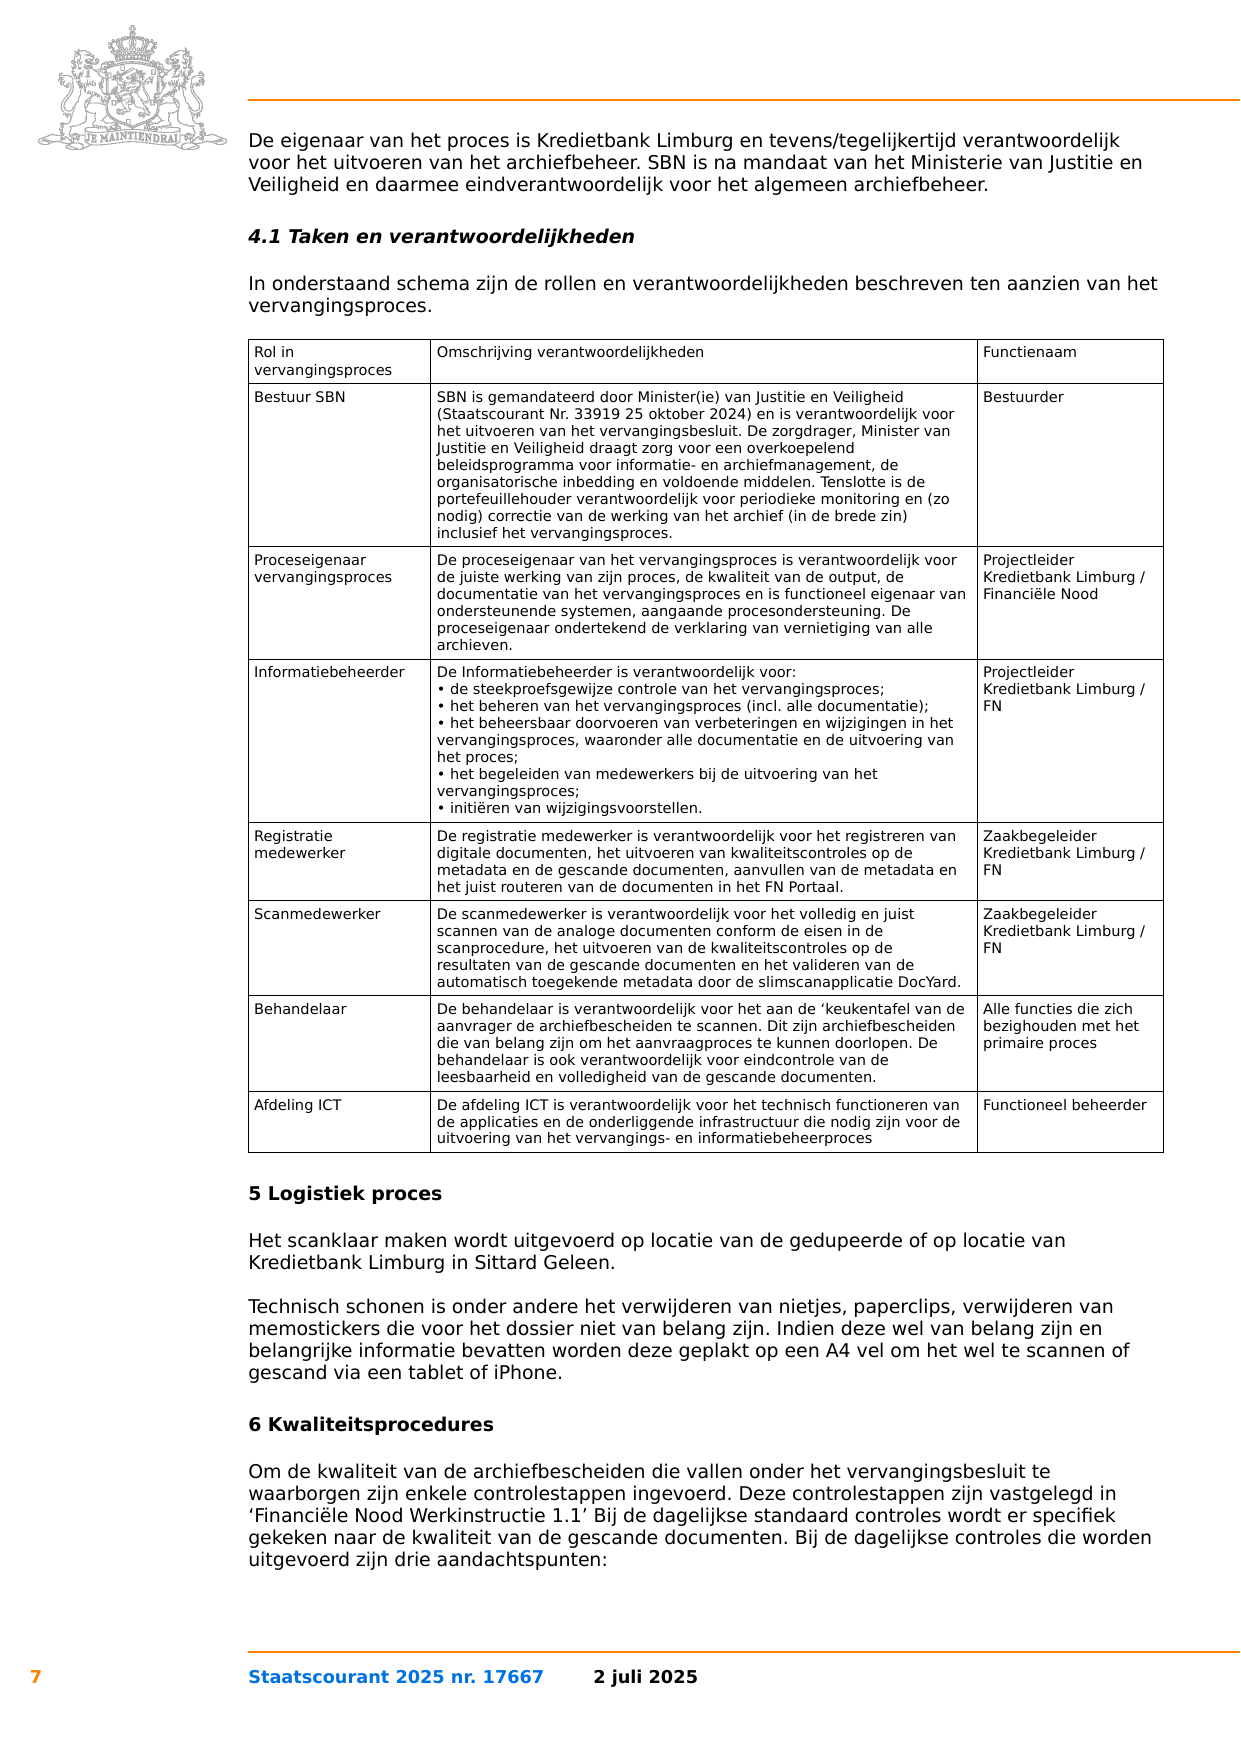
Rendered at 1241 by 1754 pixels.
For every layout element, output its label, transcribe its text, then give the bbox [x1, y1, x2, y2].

table_cell SBN is gemandateerd door Minister(ie) van Justitie en Veiligheid (Staatscourant Nr. 33919 25 oktober 2024) en is verantwoordelijk voor het uitvoeren van het vervangingsbesluit. De zorgdrager, Minister van Justitie en Veiligheid draagt zorg voor een overkoepelend beleidsprogramma voor informatie- en archiefmanagement, de organisatorische inbedding en voldoende middelen. Tenslotte is de portefeuillehouder verantwoordelijk voor periodieke monitoring en (zo nodig) correctie van de werking van het archief (in de brede zin) inclusief het vervangingsproces. [431, 384, 977, 546]
table_cell Registratie medewerker [249, 823, 430, 900]
table_cell Projectleider Kredietbank Limburg / Financiële Nood [978, 547, 1163, 658]
table_cell Functioneel beheerder [978, 1092, 1163, 1152]
text De eigenaar van het proces is Kredietbank Limburg en tevens/tegelijkertijd verantwoordelijk voor het uitvoeren van het archiefbeheer. SBN is na mandaat van het Ministerie van Justitie en Veiligheid en daarmee eindverantwoordelijk voor het algemeen archiefbeheer. [248, 130, 1163, 196]
table_cell Projectleider Kredietbank Limburg / FN [978, 660, 1163, 822]
table_cell Zaakbegeleider Kredietbank Limburg / FN [978, 823, 1163, 900]
subtitle 5 Logistiek proces [248, 1183, 1163, 1205]
table_cell De behandelaar is verantwoordelijk voor het aan de ‘keukentafel van de aanvrager de archiefbescheiden te scannen. Dit zijn archiefbescheiden die van belang zijn om het aanvraagproces te kunnen doorlopen. De behandelaar is ook verantwoordelijk voor eindcontrole van de leesbaarheid en volledigheid van de gescande documenten. [431, 996, 977, 1091]
text Om de kwaliteit van de archiefbescheiden die vallen onder het vervangingsbesluit te waarborgen zijn enkele controlestappen ingevoerd. Deze controlestappen zijn vastgelegd in ‘Financiële Nood Werkinstructie 1.1’ Bij de dagelijkse standaard controles wordt er specifiek gekeken naar de kwaliteit van de gescande documenten. Bij de dagelijkse controles die worden uitgevoerd zijn drie aandachtspunten: [248, 1461, 1163, 1571]
table_cell Afdeling ICT [249, 1092, 430, 1152]
table_header Omschrijving verantwoordelijkheden [431, 340, 977, 383]
table_header Rol in vervangingsproces [249, 340, 430, 383]
text Het scanklaar maken wordt uitgevoerd op locatie van de gedupeerde of op locatie van Kredietbank Limburg in Sittard Geleen. [248, 1230, 1163, 1274]
table_cell Proceseigenaar vervangingsproces [249, 547, 430, 658]
table_header Functienaam [978, 340, 1163, 383]
table_cell Scanmedewerker [249, 901, 430, 995]
table_cell De proceseigenaar van het vervangingsproces is verantwoordelijk voor de juiste werking van zijn proces, de kwaliteit van de output, de documentatie van het vervangingsproces en is functioneel eigenaar van ondersteunende systemen, aangaande procesondersteuning. De proceseigenaar ondertekend de verklaring van vernietiging van alle archieven. [431, 547, 977, 658]
picture [38, 25, 227, 150]
table_cell Alle functies die zich bezighouden met het primaire proces [978, 996, 1163, 1091]
table_cell Bestuur SBN [249, 384, 430, 546]
subtitle 6 Kwaliteitsprocedures [248, 1414, 1163, 1436]
text In onderstaand schema zijn de rollen en verantwoordelijkheden beschreven ten aanzien van het vervangingsproces. [248, 273, 1163, 317]
table_cell De afdeling ICT is verantwoordelijk voor het technisch functioneren van de applicaties en de onderliggende infrastructuur die nodig zijn voor de uitvoering van het vervangings- en informatiebeheerproces [431, 1092, 977, 1152]
table_cell Zaakbegeleider Kredietbank Limburg / FN [978, 901, 1163, 995]
table_cell De scanmedewerker is verantwoordelijk voor het volledig en juist scannen van de analoge documenten conform de eisen in de scanprocedure, het uitvoeren van de kwaliteitscontroles op de resultaten van de gescande documenten en het valideren van de automatisch toegekende metadata door de slimscanapplicatie DocYard. [431, 901, 977, 995]
table_cell De registratie medewerker is verantwoordelijk voor het registreren van digitale documenten, het uitvoeren van kwaliteitscontroles op de metadata en de gescande documenten, aanvullen van de metadata en het juist routeren van de documenten in het FN Portaal. [431, 823, 977, 900]
table_cell Bestuurder [978, 384, 1163, 546]
table_cell Informatiebeheerder [249, 660, 430, 822]
text Technisch schonen is onder andere het verwijderen van nietjes, paperclips, verwijderen van memostickers die voor het dossier niet van belang zijn. Indien deze wel van belang zijn en belangrijke informatie bevatten worden deze geplakt op een A4 vel om het wel te scannen of gescand via een tablet of iPhone. [248, 1296, 1163, 1384]
table_cell De Informatiebeheerder is verantwoordelijk voor: • de steekproefsgewijze controle van het vervangingsproces; • het beheren van het vervangingsproces (incl. alle documentatie); • het beheersbaar doorvoeren van verbeteringen en wijzigingen in het vervangingsproces, waaronder alle documentatie en de uitvoering van het proces; • het begeleiden van medewerkers bij de uitvoering van het vervangingsproces; • initiëren van wijzigingsvoorstellen. [431, 660, 977, 822]
table_cell Behandelaar [249, 996, 430, 1091]
subtitle 4.1 Taken en verantwoordelijkheden [248, 226, 1163, 248]
